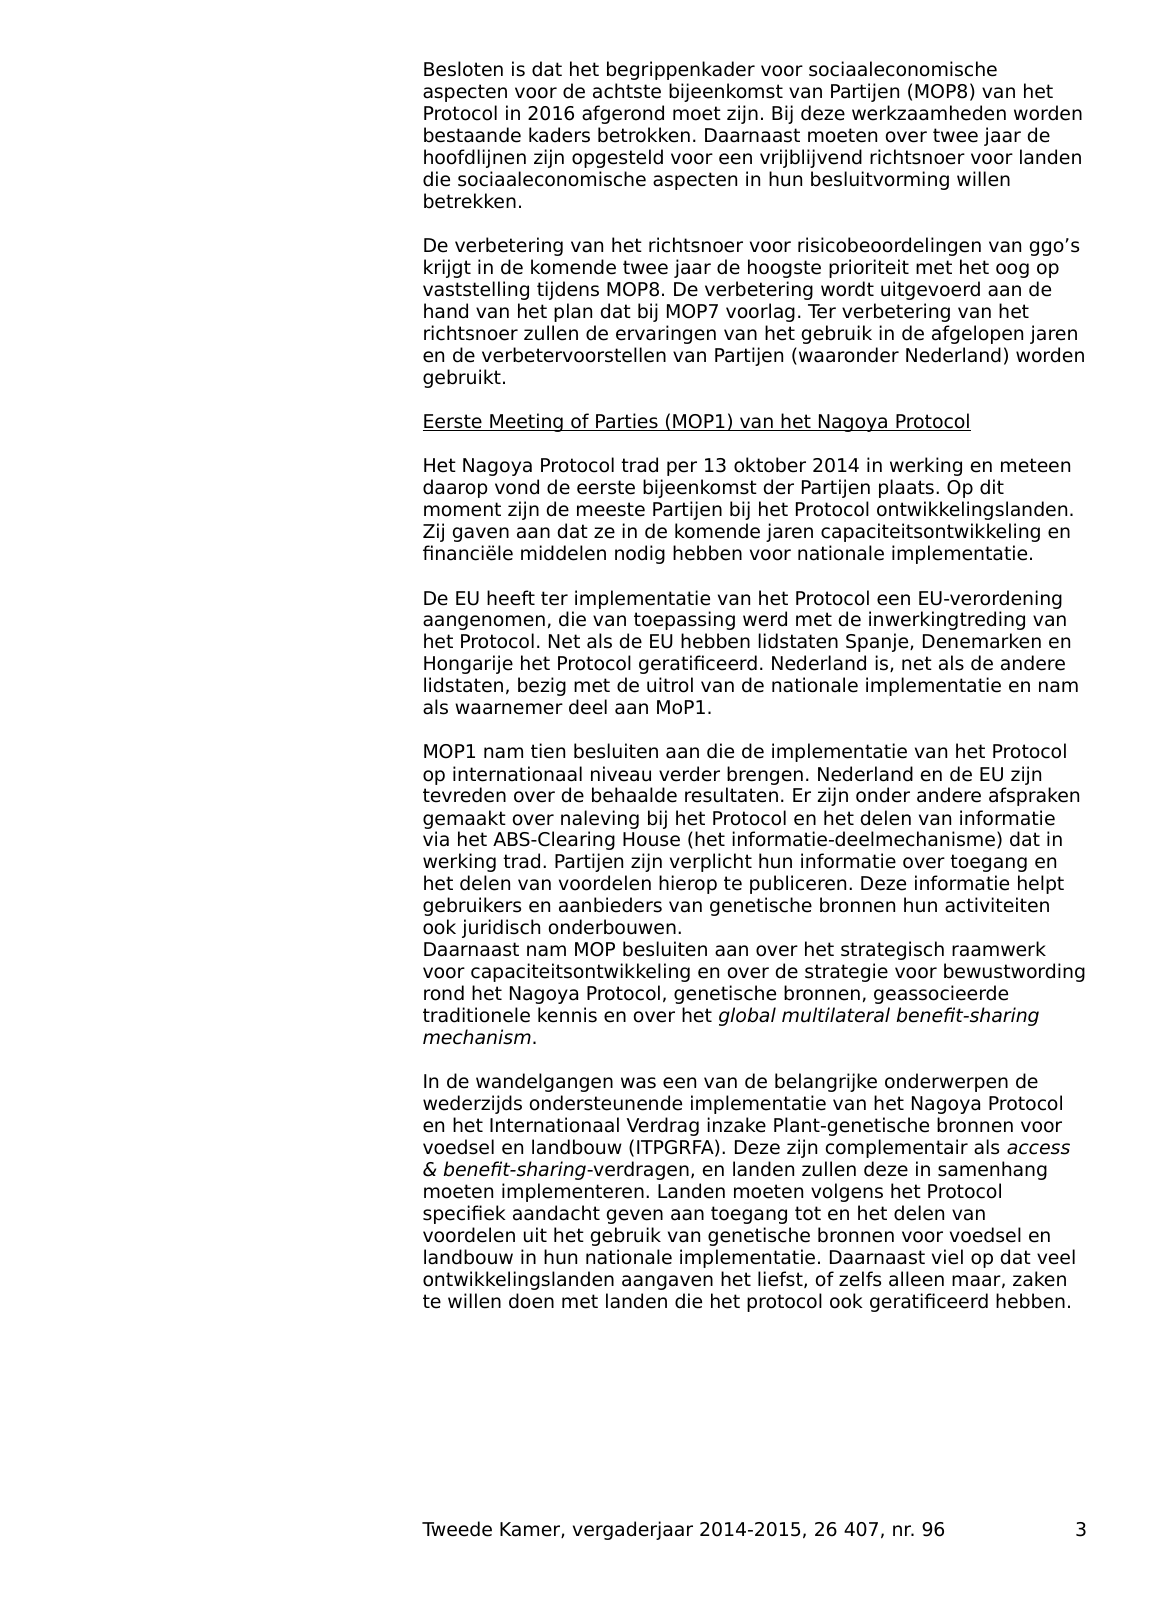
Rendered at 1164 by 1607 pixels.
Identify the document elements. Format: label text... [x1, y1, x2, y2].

text Het Nagoya Protocol trad per 13 oktober 2014 in werking en meteen daarop vond de eerste bijeenkomst der Partijen plaats. Op dit moment zijn de meeste Partijen bij het Protocol ontwikkelingslanden. Zij gaven aan dat ze in de komende jaren capaciteitsontwikkeling en financiële middelen nodig hebben voor nationale implementatie. [422, 455, 1087, 565]
text In de wandelgangen was een van de belangrijke onderwerpen de wederzijds ondersteunende implementatie van het Nagoya Protocol en het Internationaal Verdrag inzake Plant-genetische bronnen voor voedsel en landbouw (ITPGRFA). Deze zijn complementair als access & benefit-sharing-verdragen, en landen zullen deze in samenhang moeten implementeren. Landen moeten volgens het Protocol specifiek aandacht geven aan toegang tot en het delen van voordelen uit het gebruik van genetische bronnen voor voedsel en landbouw in hun nationale implementatie. Daarnaast viel op dat veel ontwikkelingslanden aangaven het liefst, of zelfs alleen maar, zaken te willen doen met landen die het protocol ook geratificeerd hebben. [422, 1071, 1087, 1313]
text Besloten is dat het begrippenkader voor sociaaleconomische aspecten voor de achtste bijeenkomst van Partijen (MOP8) van het Protocol in 2016 afgerond moet zijn. Bij deze werkzaamheden worden bestaande kaders betrokken. Daarnaast moeten over twee jaar de hoofdlijnen zijn opgesteld voor een vrijblijvend richtsnoer voor landen die sociaaleconomische aspecten in hun besluitvorming willen betrekken. [422, 59, 1087, 213]
text De verbetering van het richtsnoer voor risicobeoordelingen van ggo’s krijgt in de komende twee jaar de hoogste prioriteit met het oog op vaststelling tijdens MOP8. De verbetering wordt uitgevoerd aan de hand van het plan dat bij MOP7 voorlag. Ter verbetering van het richtsnoer zullen de ervaringen van het gebruik in de afgelopen jaren en de verbetervoorstellen van Partijen (waaronder Nederland) worden gebruikt. [422, 235, 1087, 389]
subtitle Eerste Meeting of Parties (MOP1) van het Nagoya Protocol [422, 411, 1087, 433]
text De EU heeft ter implementatie van het Protocol een EU-verordening aangenomen, die van toepassing werd met de inwerkingtreding van het Protocol. Net als de EU hebben lidstaten Spanje, Denemarken en Hongarije het Protocol geratificeerd. Nederland is, net als de andere lidstaten, bezig met de uitrol van de nationale implementatie en nam als waarnemer deel aan MoP1. [422, 587, 1087, 719]
text MOP1 nam tien besluiten aan die de implementatie van het Protocol op internationaal niveau verder brengen. Nederland en de EU zijn tevreden over de behaalde resultaten. Er zijn onder andere afspraken gemaakt over naleving bij het Protocol en het delen van informatie via het ABS-Clearing House (het informatie-deelmechanisme) dat in werking trad. Partijen zijn verplicht hun informatie over toegang en het delen van voordelen hierop te publiceren. Deze informatie helpt gebruikers en aanbieders van genetische bronnen hun activiteiten ook juridisch onderbouwen. [422, 741, 1087, 939]
text Daarnaast nam MOP besluiten aan over het strategisch raamwerk voor capaciteitsontwikkeling en over de strategie voor bewustwording rond het Nagoya Protocol, genetische bronnen, geassocieerde traditionele kennis en over het global multilateral benefit-sharing mechanism. [422, 939, 1087, 1049]
